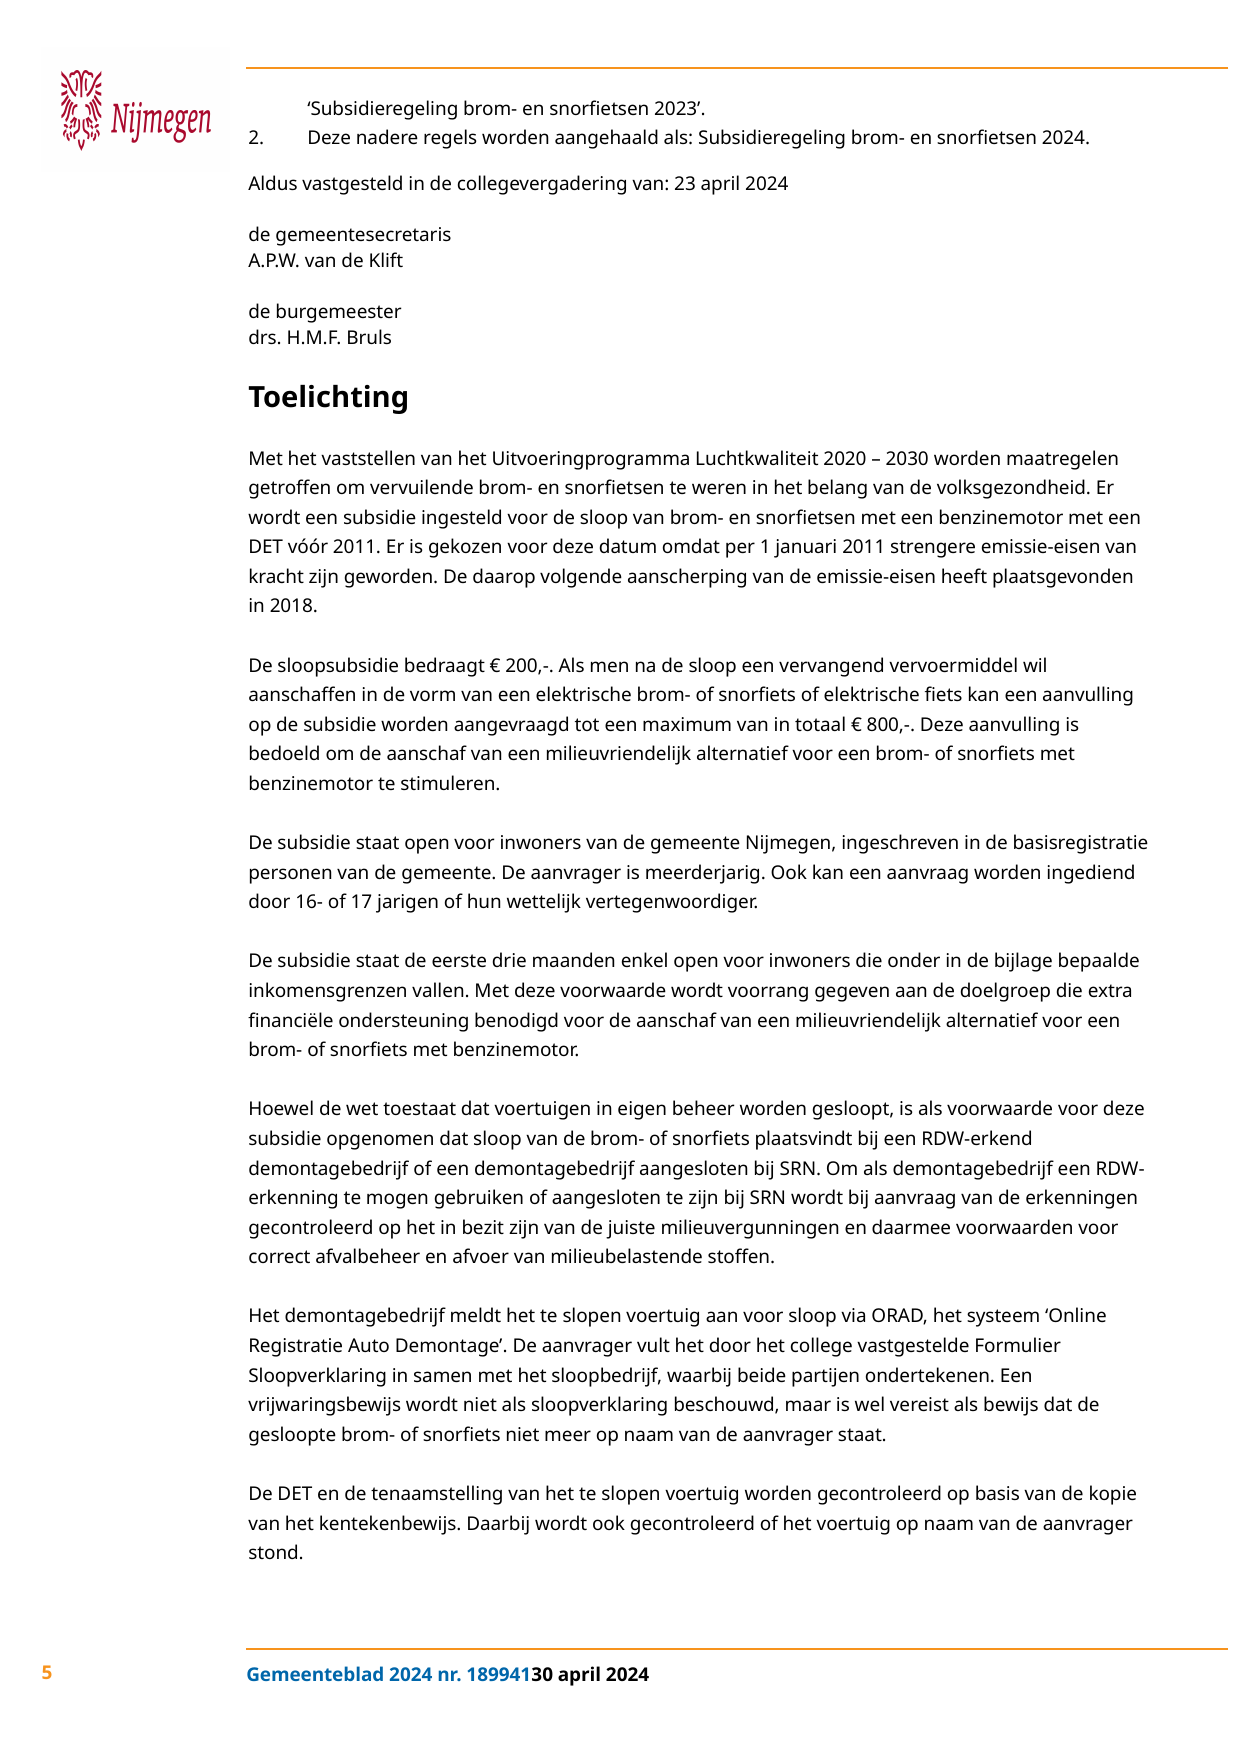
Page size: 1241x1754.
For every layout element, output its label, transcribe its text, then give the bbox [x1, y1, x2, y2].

text De subsidie staat open voor inwoners van de gemeente Nijmegen, ingeschreven in de basisregistratie personen van de gemeente. De aanvrager is meerderjarig. Ook kan een aanvraag worden ingediend door 16- of 17 jarigen of hun wettelijk vertegenwoordiger. [248, 829, 1152, 914]
text De sloopsubsidie bedraagt € 200,-. Als men na de sloop een vervangend vervoermiddel wil aanschaffen in de vorm van een elektrische brom- of snorfiets of elektrische fiets kan een aanvulling op de subsidie worden aangevraagd tot een maximum van in totaal € 800,-. Deze aanvulling is bedoeld om de aanschaf van een milieuvriendelijk alternatief voor een brom- of snorfiets met benzinemotor te stimuleren. [248, 652, 1152, 796]
list ‘Subsidieregeling brom- en snorfietsen 2023’. [248, 95, 1152, 121]
text Met het vaststellen van het Uitvoeringprogramma Luchtkwaliteit 2020 – 2030 worden maatregelen getroffen om vervuilende brom- en snorfietsen te weren in het belang van de volksgezondheid. Er wordt een subsidie ingesteld voor de sloop van brom- en snorfietsen met een benzinemotor met een DET vóór 2011. Er is gekozen voor deze datum omdat per 1 januari 2011 strengere emissie-eisen van kracht zijn geworden. De daarop volgende aanscherping van de emissie-eisen heeft plaatsgevonden in 2018. [248, 445, 1152, 618]
picture [41, 47, 231, 172]
text A.P.W. van de Klift [248, 247, 1152, 273]
text Het demontagebedrijf meldt het te slopen voertuig aan voor sloop via ORAD, het systeem ‘Online Registratie Auto Demontage’. De aanvrager vult het door het college vastgestelde Formulier Sloopverklaring in samen met het sloopbedrijf, waarbij beide partijen ondertekenen. Een vrijwaringsbewijs wordt niet als sloopverklaring beschouwd, maar is wel vereist als bewijs dat de gesloopte brom- of snorfiets niet meer op naam van de aanvrager staat. [248, 1303, 1152, 1447]
text drs. H.M.F. Bruls [248, 324, 1152, 350]
text Hoewel de wet toestaat dat voertuigen in eigen beheer worden gesloopt, is als voorwaarde voor deze subsidie opgenomen dat sloop van de brom- of snorfiets plaatsvindt bij een RDW-erkend demontagebedrijf of een demontagebedrijf aangesloten bij SRN. Om als demontagebedrijf een RDW-erkenning te mogen gebruiken of aangesloten te zijn bij SRN wordt bij aanvraag van de erkenningen gecontroleerd op het in bezit zijn van de juiste milieuvergunningen en daarmee voorwaarden voor correct afvalbeheer en afvoer van milieubelastende stoffen. [248, 1096, 1152, 1269]
text De subsidie staat de eerste drie maanden enkel open voor inwoners die onder in de bijlage bepaalde inkomensgrenzen vallen. Met deze voorwaarde wordt voorrang gegeven aan de doelgroep die extra financiële ondersteuning benodigd voor de aanschaf van een milieuvriendelijk alternatief voor een brom- of snorfiets met benzinemotor. [248, 948, 1152, 1062]
text de gemeentesecretaris [248, 221, 1152, 247]
text Toelichting [248, 376, 1152, 416]
text Aldus vastgesteld in de collegevergadering van: 23 april 2024 [248, 170, 1152, 196]
text de burgemeester [248, 299, 1152, 324]
text De DET en de tenaamstelling van het te slopen voertuig worden gecontroleerd op basis van de kopie van het kentekenbewijs. Daarbij wordt ook gecontroleerd of het voertuig op naam van de aanvrager stond. [248, 1480, 1152, 1565]
list Deze nadere regels worden aangehaald als: Subsidieregeling brom- en snorfietsen 2024. [248, 124, 1152, 150]
